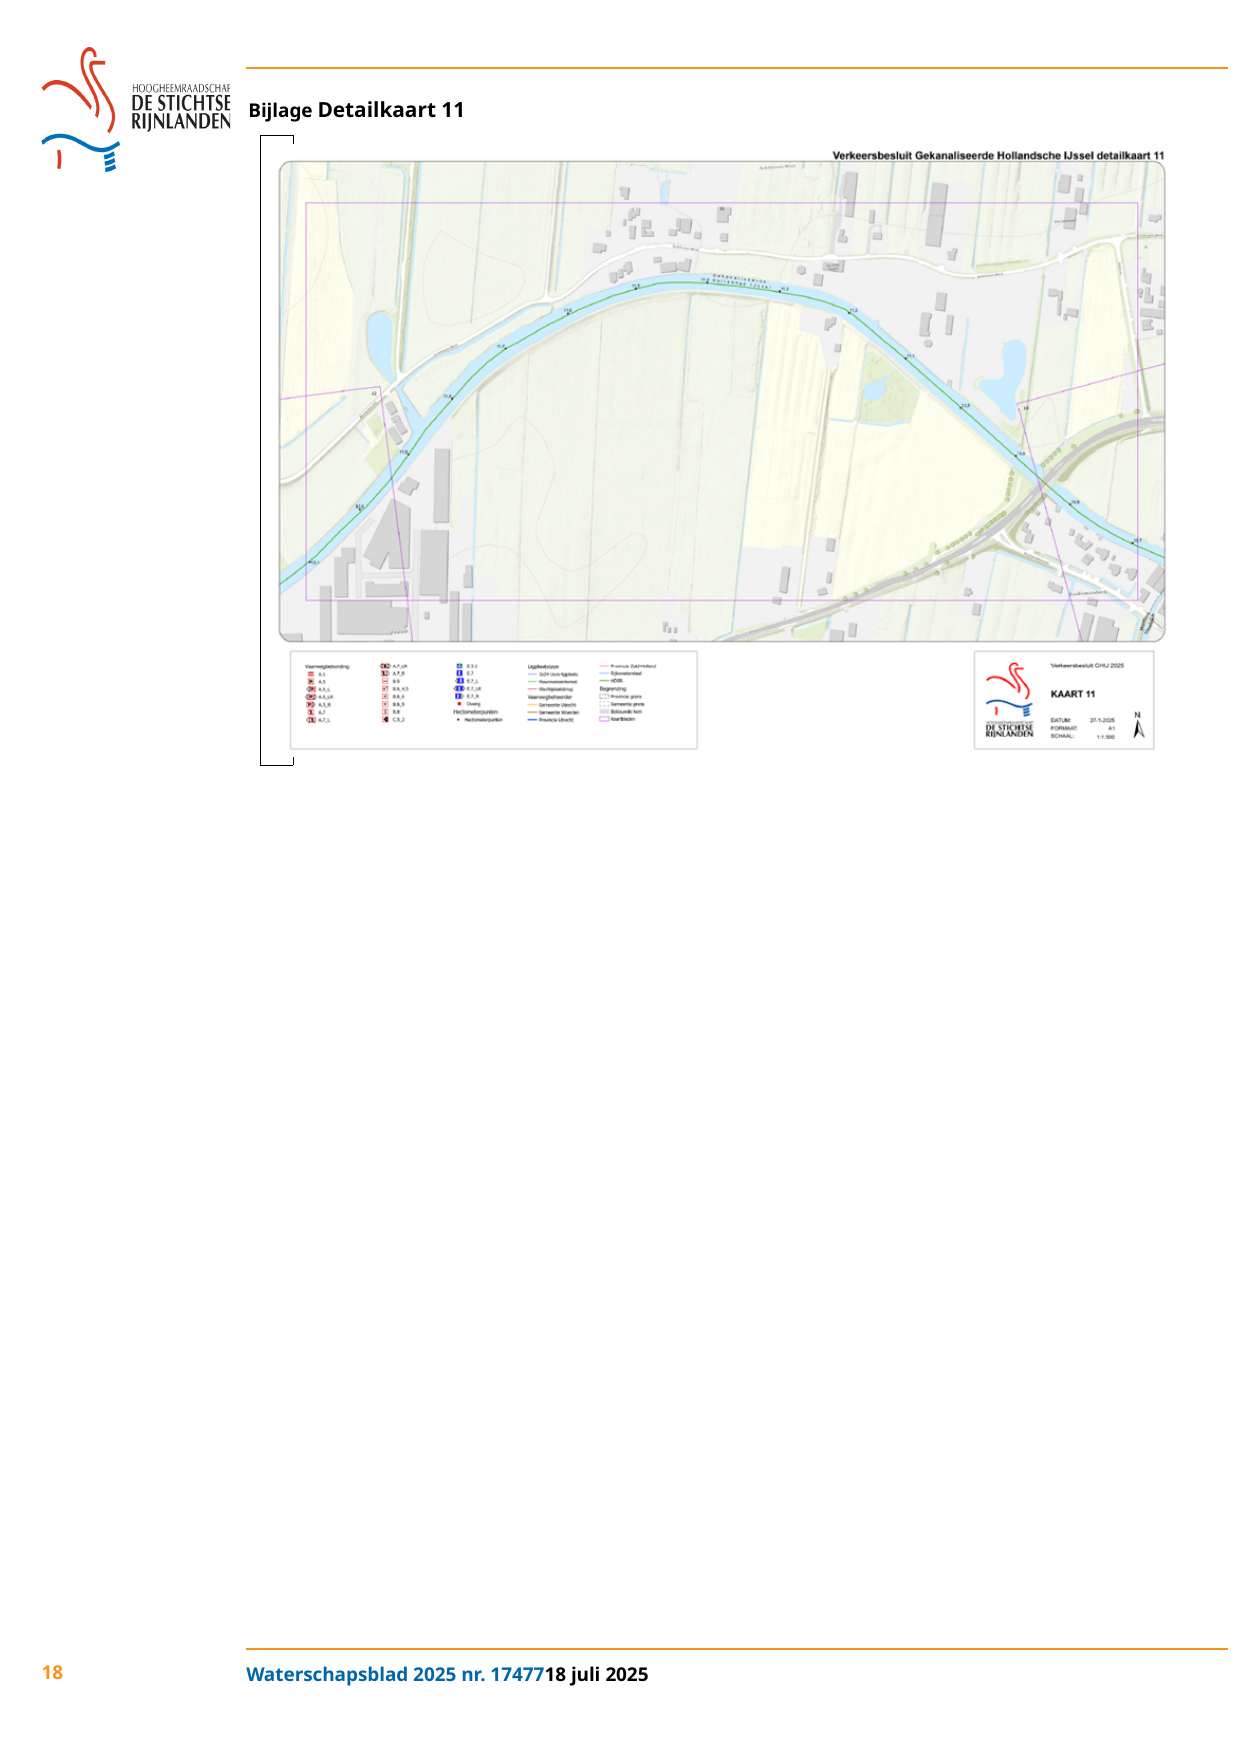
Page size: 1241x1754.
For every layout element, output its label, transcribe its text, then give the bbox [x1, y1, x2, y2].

picture [41, 47, 231, 172]
picture [268, 144, 1173, 757]
text Bijlage Detailkaart 11 [248, 95, 1152, 123]
